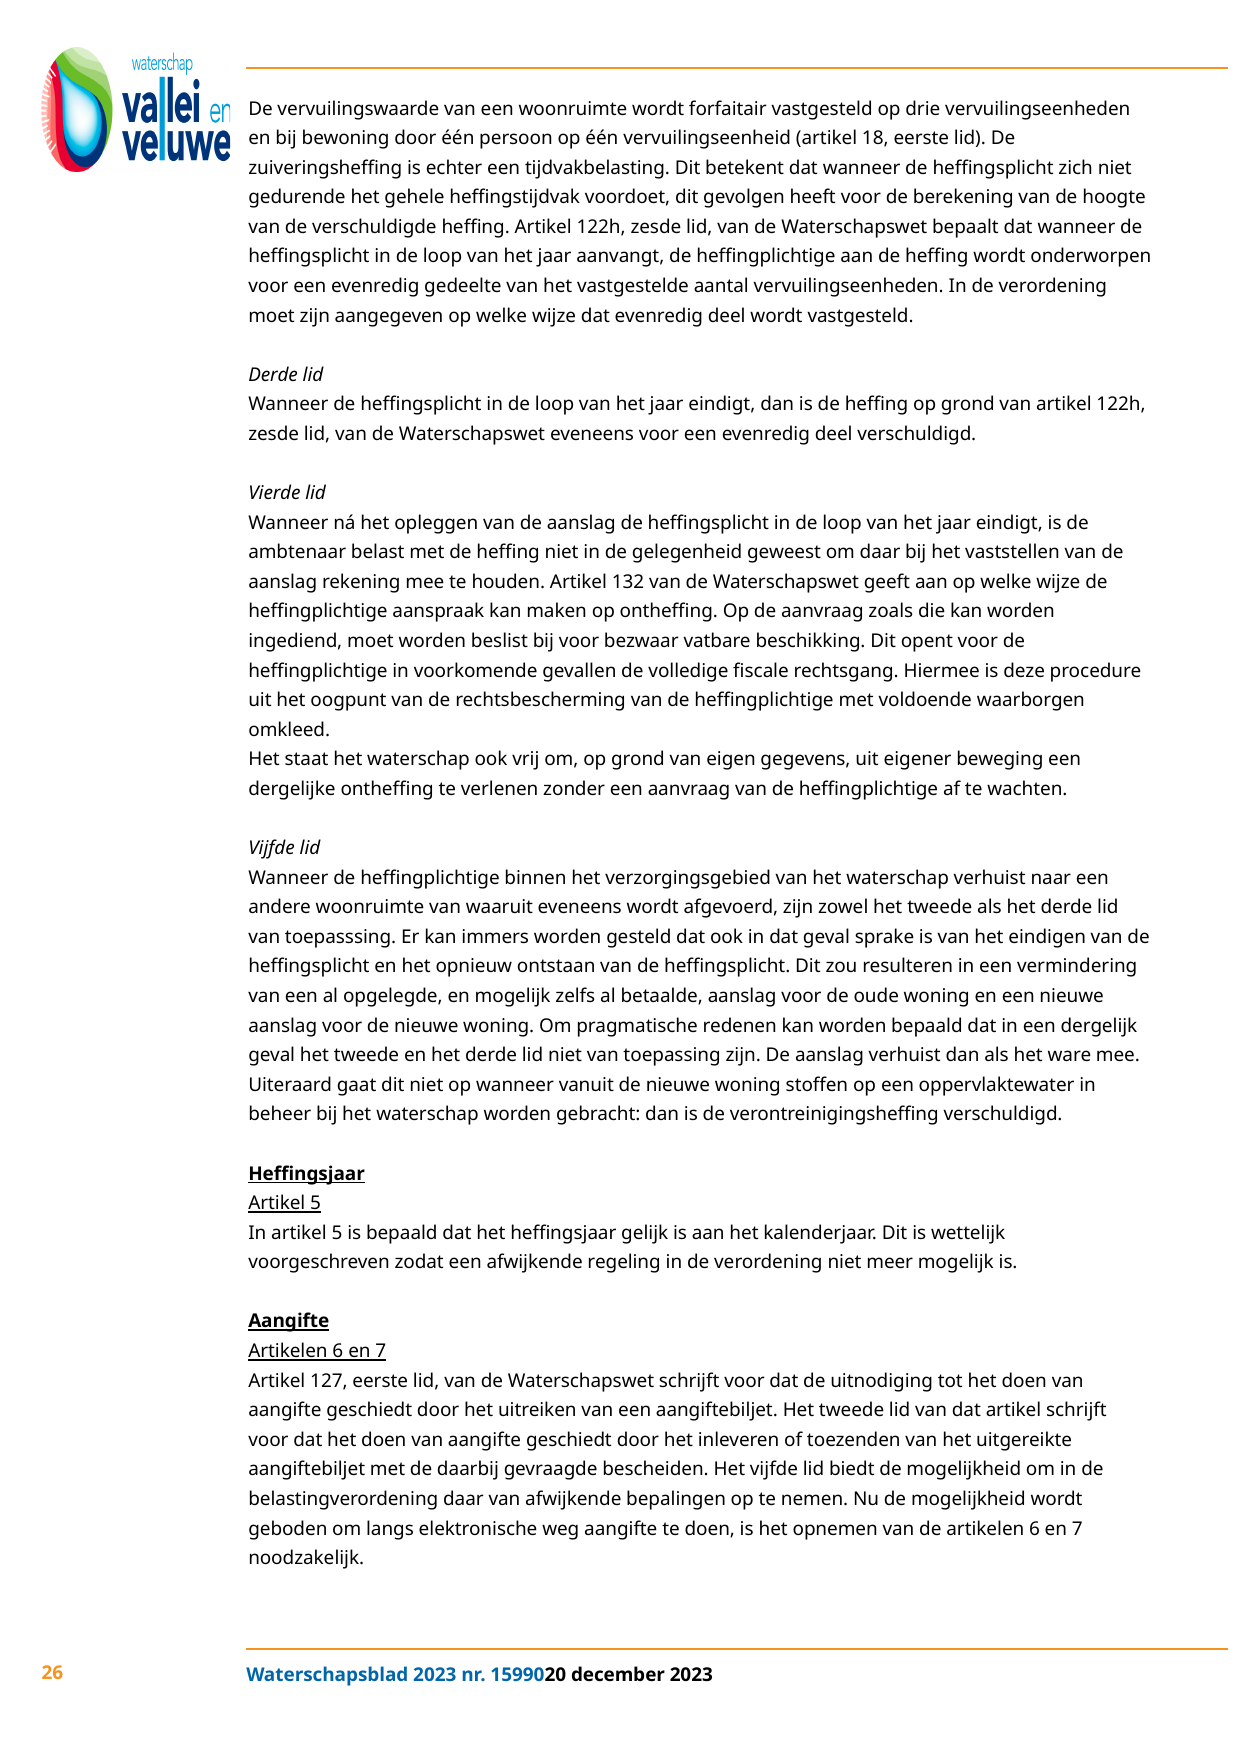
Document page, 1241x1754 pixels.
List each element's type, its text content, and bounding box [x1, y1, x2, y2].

text Artikel 5 [248, 1189, 1152, 1215]
text Vijfde lid [248, 834, 1152, 860]
text Wanneer de heffingsplicht in de loop van het jaar eindigt, dan is de heffing op grond van artikel 122h, zesde lid, van de Waterschapswet eveneens voor een evenredig deel verschuldigd. [248, 391, 1152, 446]
text Wanneer de heffingplichtige binnen het verzorgingsgebied van het waterschap verhuist naar een andere woonruimte van waaruit eveneens wordt afgevoerd, zijn zowel het tweede als het derde lid van toepasssing. Er kan immers worden gesteld dat ook in dat geval sprake is van het eindigen van de heffingsplicht en het opnieuw ontstaan van de heffingsplicht. Dit zou resulteren in een vermindering van een al opgelegde, en mogelijk zelfs al betaalde, aanslag voor de oude woning en een nieuwe aanslag voor de nieuwe woning. Om pragmatische redenen kan worden bepaald dat in een dergelijk geval het tweede en het derde lid niet van toepassing zijn. De aanslag verhuist dan als het ware mee. [248, 864, 1152, 1067]
text In artikel 5 is bepaald dat het heffingsjaar gelijk is aan het kalenderjaar. Dit is wettelijk voorgeschreven zodat een afwijkende regeling in de verordening niet meer mogelijk is. [248, 1219, 1152, 1274]
text Heffingsjaar [248, 1160, 1152, 1186]
text Aangifte [248, 1308, 1152, 1333]
picture [41, 47, 231, 172]
text Derde lid [248, 361, 1152, 387]
text Wanneer ná het opleggen van de aanslag de heffingsplicht in de loop van het jaar eindigt, is de ambtenaar belast met de heffing niet in de gelegenheid geweest om daar bij het vaststellen van de aanslag rekening mee te houden. Artikel 132 van de Waterschapswet geeft aan op welke wijze de heffingplichtige aanspraak kan maken op ontheffing. Op de aanvraag zoals die kan worden ingediend, moet worden beslist bij voor bezwaar vatbare beschikking. Dit opent voor de heffingplichtige in voorkomende gevallen de volledige fiscale rechtsgang. Hiermee is deze procedure uit het oogpunt van de rechtsbescherming van de heffingplichtige met voldoende waarborgen omkleed. [248, 509, 1152, 742]
text Vierde lid [248, 479, 1152, 505]
text Artikelen 6 en 7 [248, 1337, 1152, 1363]
text Uiteraard gaat dit niet op wanneer vanuit de nieuwe woning stoffen op een oppervlaktewater in beheer bij het waterschap worden gebracht: dan is de verontreinigingsheffing verschuldigd. [248, 1071, 1152, 1126]
text De vervuilingswaarde van een woonruimte wordt forfaitair vastgesteld op drie vervuilingseenheden en bij bewoning door één persoon op één vervuilingseenheid (artikel 18, eerste lid). De zuiveringsheffing is echter een tijdvakbelasting. Dit betekent dat wanneer de heffingsplicht zich niet gedurende het gehele heffingstijdvak voordoet, dit gevolgen heeft voor de berekening van de hoogte van de verschuldigde heffing. Artikel 122h, zesde lid, van de Waterschapswet bepaalt dat wanneer de heffingsplicht in de loop van het jaar aanvangt, de heffingplichtige aan de heffing wordt onderworpen voor een evenredig gedeelte van het vastgestelde aantal vervuilingseenheden. In de verordening moet zijn aangegeven op welke wijze dat evenredig deel wordt vastgesteld. [248, 95, 1152, 328]
text Artikel 127, eerste lid, van de Waterschapswet schrijft voor dat de uitnodiging tot het doen van aangifte geschiedt door het uitreiken van een aangiftebiljet. Het tweede lid van dat artikel schrijft voor dat het doen van aangifte geschiedt door het inleveren of toezenden van het uitgereikte aangiftebiljet met de daarbij gevraagde bescheiden. Het vijfde lid biedt de mogelijkheid om in de belastingverordening daar van afwijkende bepalingen op te nemen. Nu de mogelijkheid wordt geboden om langs elektronische weg aangifte te doen, is het opnemen van de artikelen 6 en 7 noodzakelijk. [248, 1367, 1152, 1570]
text Het staat het waterschap ook vrij om, op grond van eigen gegevens, uit eigener beweging een dergelijke ontheffing te verlenen zonder een aanvraag van de heffingplichtige af te wachten. [248, 746, 1152, 801]
